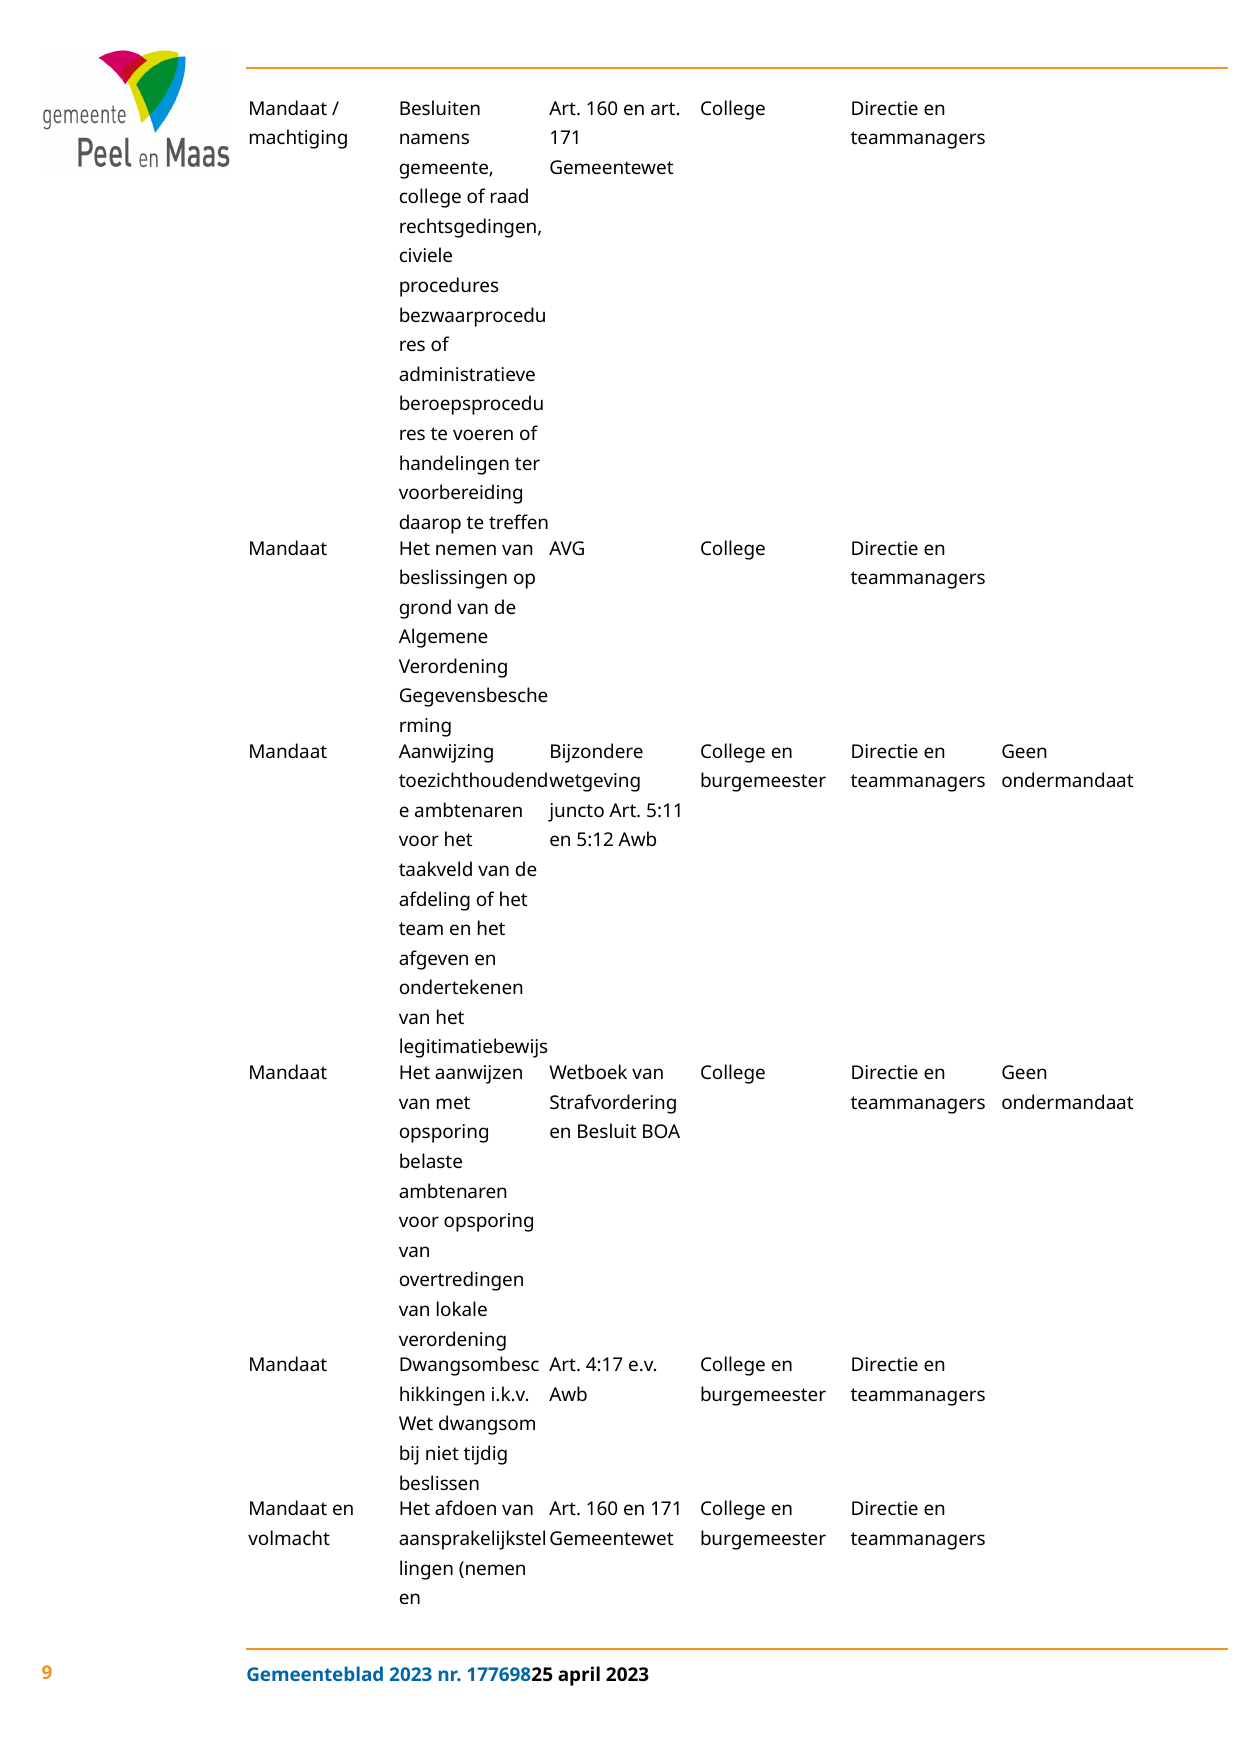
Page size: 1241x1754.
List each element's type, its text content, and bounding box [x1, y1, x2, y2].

table_cell College en burgemeester [700, 1496, 850, 1610]
table_cell Het nemen van beslissingen op grond van de Algemene Verordening Gegevensbescherming [399, 535, 549, 738]
table_cell [1001, 535, 1152, 738]
table_cell Besluiten namens gemeente, college of raad rechtsgedingen, civiele procedures bezwaarprocedures of administratieve beroepsprocedures te voeren of handelingen ter voorbereiding daarop te treffen [399, 95, 549, 535]
table_cell Mandaat [248, 1060, 398, 1351]
table_cell Directie en teammanagers [850, 1496, 1001, 1610]
table_cell Aanwijzing toezichthoudende ambtenaren voor het taakveld van de afdeling of het team en het afgeven en ondertekenen van het legitimatiebewijs [399, 738, 549, 1059]
table_cell AVG [549, 535, 700, 738]
table_cell Dwangsombeschikkingen i.k.v. Wet dwangsom bij niet tijdig beslissen [399, 1351, 549, 1496]
table_cell College en burgemeester [700, 738, 850, 1059]
table_cell Mandaat [248, 535, 398, 738]
table_cell Geen ondermandaat [1001, 1060, 1152, 1351]
table_cell [1001, 1351, 1152, 1496]
table_cell College [700, 1060, 850, 1351]
table_cell [1001, 1496, 1152, 1610]
table_cell Wetboek van Strafvordering en Besluit BOA [549, 1060, 700, 1351]
table_cell College en burgemeester [700, 1351, 850, 1496]
table_cell Directie en teammanagers [850, 535, 1001, 738]
table_cell Art. 4:17 e.v. Awb [549, 1351, 700, 1496]
table_cell Bijzondere wetgeving juncto Art. 5:11 en 5:12 Awb [549, 738, 700, 1059]
table_cell Art. 160 en 171 Gemeentewet [549, 1496, 700, 1610]
table_cell Mandaat [248, 738, 398, 1059]
table_cell College [700, 95, 850, 535]
table_cell Geen ondermandaat [1001, 738, 1152, 1059]
table_cell Het aanwijzen van met opsporing belaste ambtenaren voor opsporing van overtredingen van lokale verordening [399, 1060, 549, 1351]
table_cell Mandaat en volmacht [248, 1496, 398, 1610]
table_cell Directie en teammanagers [850, 1060, 1001, 1351]
table_cell Directie en teammanagers [850, 1351, 1001, 1496]
picture [41, 47, 231, 172]
table_cell Mandaat / machtiging [248, 95, 398, 535]
table_cell Directie en teammanagers [850, 95, 1001, 535]
table_cell Mandaat [248, 1351, 398, 1496]
table_cell Art. 160 en art. 171 Gemeentewet [549, 95, 700, 535]
table_cell College [700, 535, 850, 738]
table_cell Directie en teammanagers [850, 738, 1001, 1059]
table_cell [1001, 95, 1152, 535]
table_cell Het afdoen van aansprakelijkstellingen (nemen en [399, 1496, 549, 1610]
